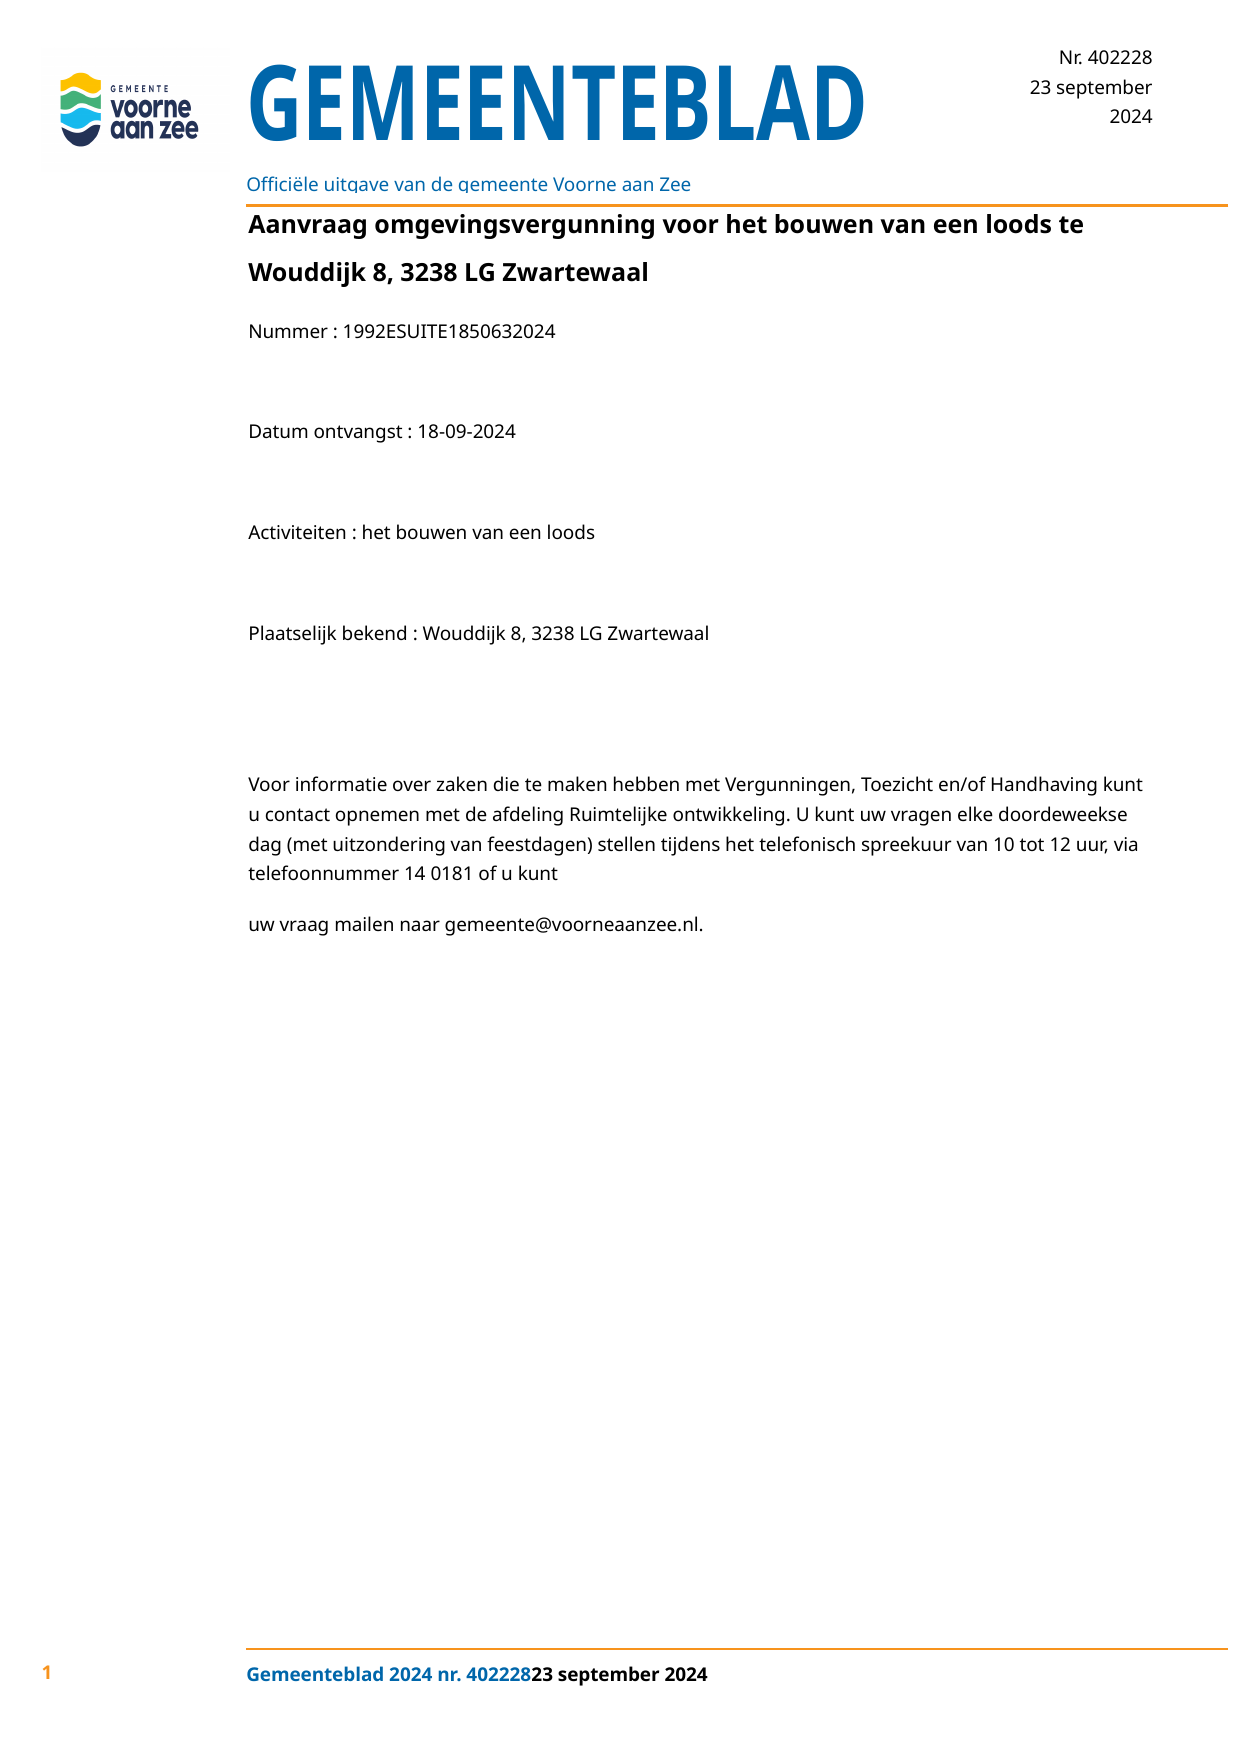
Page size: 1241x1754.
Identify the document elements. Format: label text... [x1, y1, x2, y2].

text uw vraag mailen naar gemeente@voorneaanzee.nl. [248, 911, 1152, 937]
text Activiteiten : het bouwen van een loods [248, 519, 1152, 545]
text Aanvraag omgevingsvergunning voor het bouwen van een loods te Wouddijk 8, 3238 LG Zwartewaal [248, 207, 1152, 288]
picture [41, 47, 231, 172]
text Datum ontvangst : 18-09-2024 [248, 419, 1152, 444]
text Voor informatie over zaken die te maken hebben met Vergunningen, Toezicht en/of Handhaving kunt u contact opnemen met de afdeling Ruimtelijke ontwikkeling. U kunt uw vragen elke doordeweekse dag (met uitzondering van feestdagen) stellen tijdens het telefonisch spreekuur van 10 tot 12 uur, via telefoonnummer 14 0181 of u kunt [248, 772, 1152, 886]
text Plaatselijk bekend : Wouddijk 8, 3238 LG Zwartewaal [248, 620, 1152, 646]
text Nummer : 1992ESUITE1850632024 [248, 318, 1152, 344]
